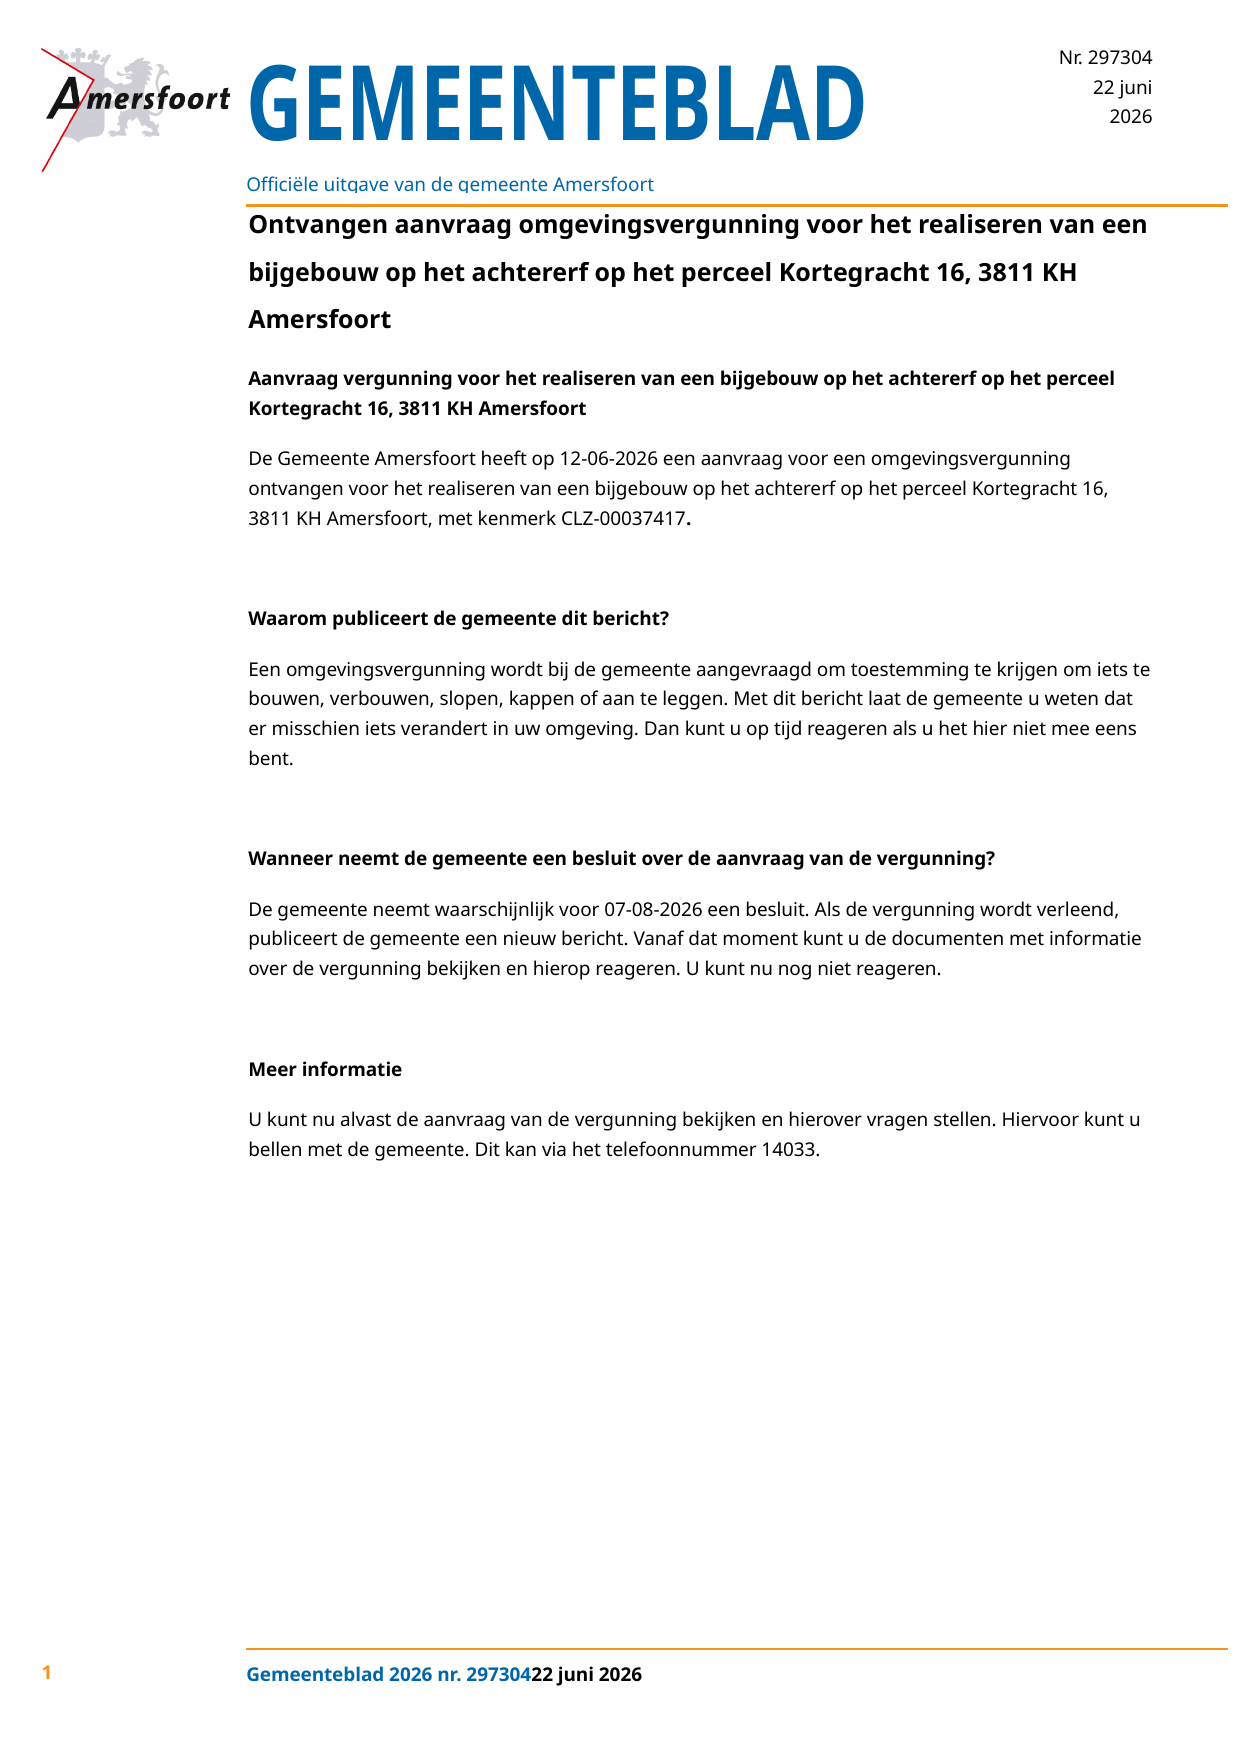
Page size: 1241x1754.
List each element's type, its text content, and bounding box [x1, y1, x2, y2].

text Een omgevingsvergunning wordt bij de gemeente aangevraagd om toestemming te krijgen om iets te bouwen, verbouwen, slopen, kappen of aan te leggen. Met dit bericht laat de gemeente u weten dat er misschien iets verandert in uw omgeving. Dan kunt u op tijd reageren als u het hier niet mee eens bent. [248, 656, 1152, 770]
text Waarom publiceert de gemeente dit bericht? [248, 606, 1152, 631]
text De gemeente neemt waarschijnlijk voor 07-08-2026 een besluit. Als de vergunning wordt verleend, publiceert de gemeente een nieuw bericht. Vanaf dat moment kunt u de documenten met informatie over de vergunning bekijken en hierop reageren. U kunt nu nog niet reageren. [248, 896, 1152, 981]
text Meer informatie [248, 1056, 1152, 1082]
text Aanvraag vergunning voor het realiseren van een bijgebouw op het achtererf op het perceel Kortegracht 16, 3811 KH Amersfoort [248, 366, 1152, 421]
text De Gemeente Amersfoort heeft op 12-06-2026 een aanvraag voor een omgevingsvergunning ontvangen voor het realiseren van een bijgebouw op het achtererf op het perceel Kortegracht 16, 3811 KH Amersfoort, met kenmerk CLZ-00037417. [248, 446, 1152, 530]
text U kunt nu alvast de aanvraag van de vergunning bekijken en hierover vragen stellen. Hiervoor kunt u bellen met de gemeente. Dit kan via het telefoonnummer 14033. [248, 1106, 1152, 1162]
picture [41, 47, 231, 172]
text Ontvangen aanvraag omgevingsvergunning voor het realiseren van een bijgebouw op het achtererf op het perceel Kortegracht 16, 3811 KH Amersfoort [248, 207, 1152, 336]
text Wanneer neemt de gemeente een besluit over de aanvraag van de vergunning? [248, 846, 1152, 871]
